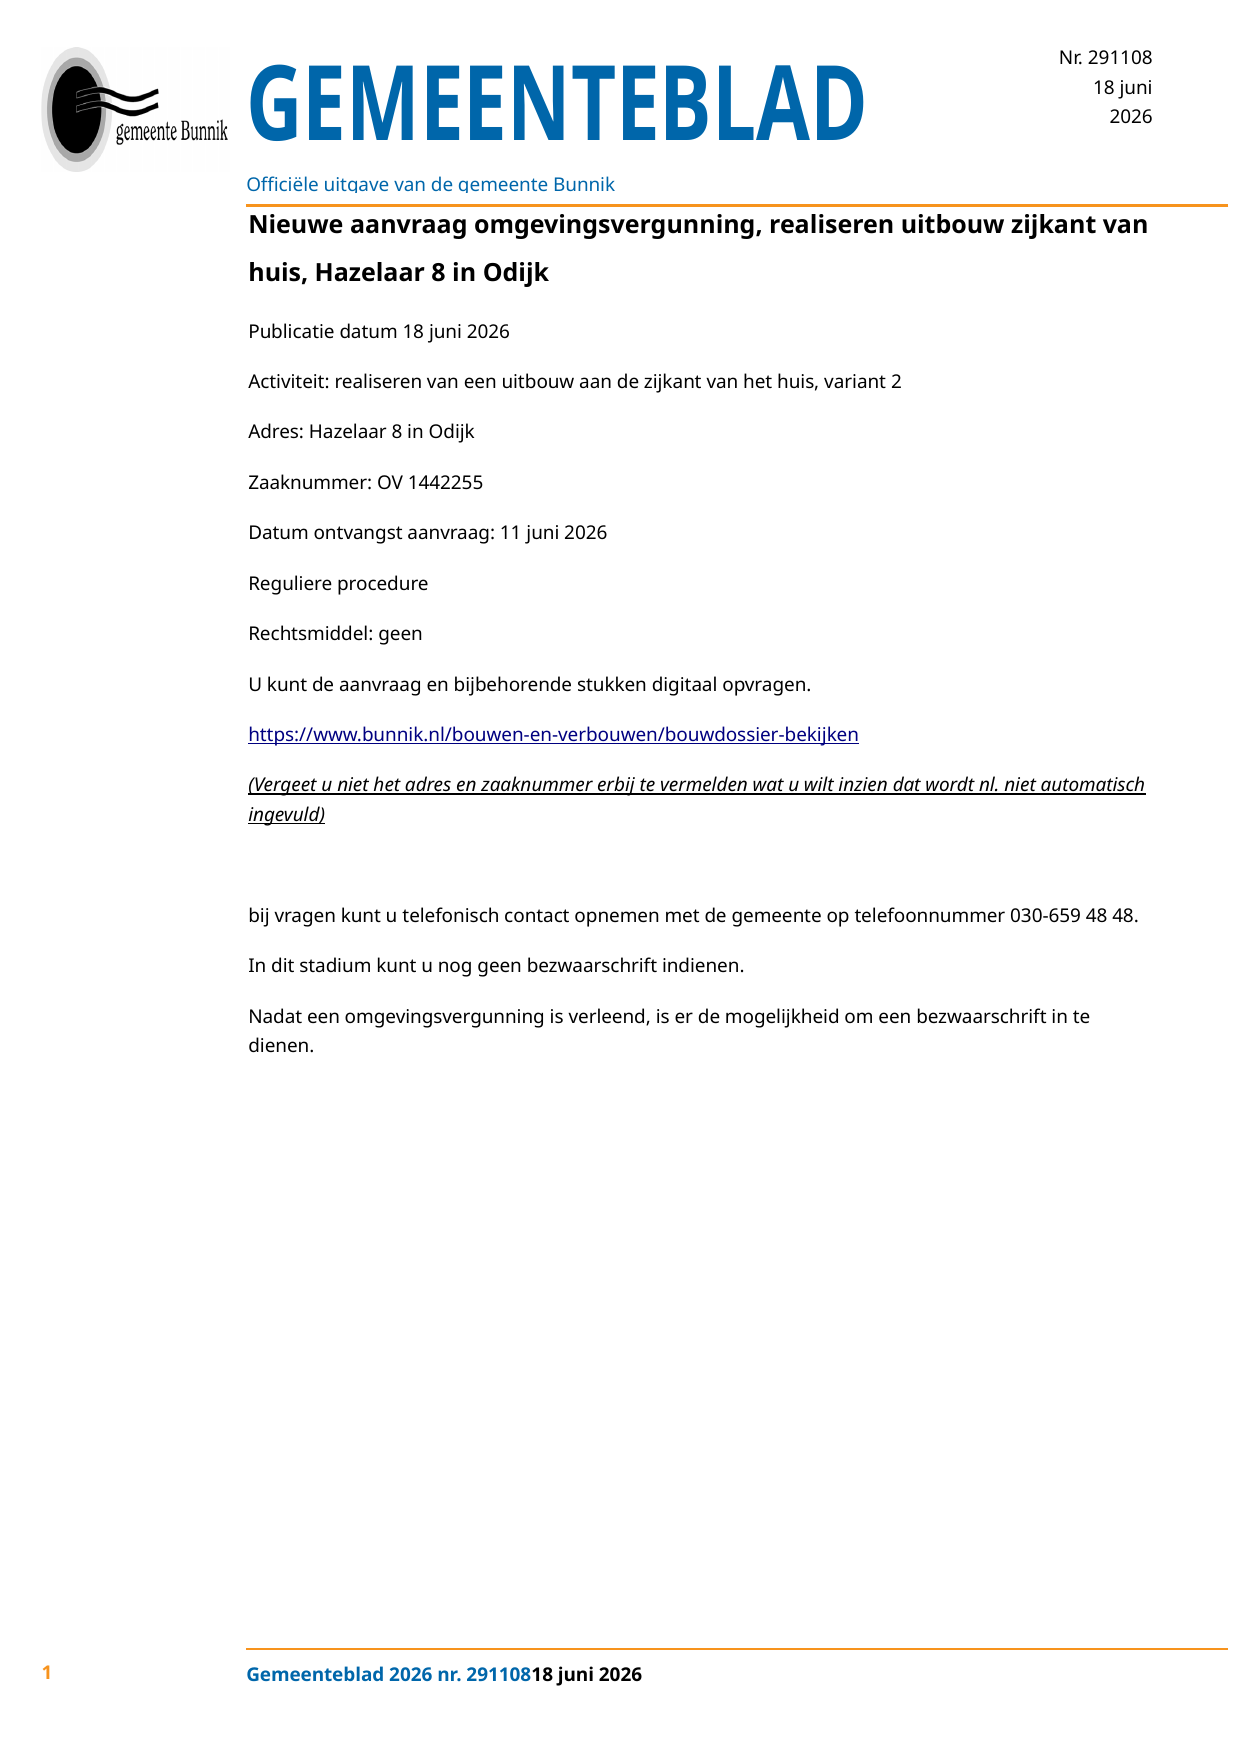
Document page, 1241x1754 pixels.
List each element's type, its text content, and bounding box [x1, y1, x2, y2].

text Publicatie datum 18 juni 2026 [248, 318, 1152, 344]
text Rechtsmiddel: geen [248, 620, 1152, 646]
text Nieuwe aanvraag omgevingsvergunning, realiseren uitbouw zijkant van huis, Hazelaar 8 in Odijk [248, 207, 1152, 288]
text Nadat een omgevingsvergunning is verleend, is er de mogelijkheid om een bezwaarschrift in te dienen. [248, 1003, 1152, 1058]
picture [41, 47, 231, 172]
text bij vragen kunt u telefonisch contact opnemen met de gemeente op telefoonnummer 030-659 48 48. [248, 902, 1152, 928]
text Zaaknummer: OV 1442255 [248, 469, 1152, 495]
text Adres: Hazelaar 8 in Odijk [248, 419, 1152, 444]
text Datum ontvangst aanvraag: 11 juni 2026 [248, 519, 1152, 545]
text Reguliere procedure [248, 570, 1152, 596]
text (Vergeet u niet het adres en zaaknummer erbij te vermelden wat u wilt inzien dat wordt nl. niet automatisch ingevuld) [248, 772, 1152, 827]
text https://www.bunnik.nl/bouwen-en-verbouwen/bouwdossier-bekijken [248, 721, 1152, 747]
text Activiteit: realiseren van een uitbouw aan de zijkant van het huis, variant 2 [248, 368, 1152, 394]
text In dit stadium kunt u nog geen bezwaarschrift indienen. [248, 952, 1152, 978]
text U kunt de aanvraag en bijbehorende stukken digitaal opvragen. [248, 671, 1152, 697]
